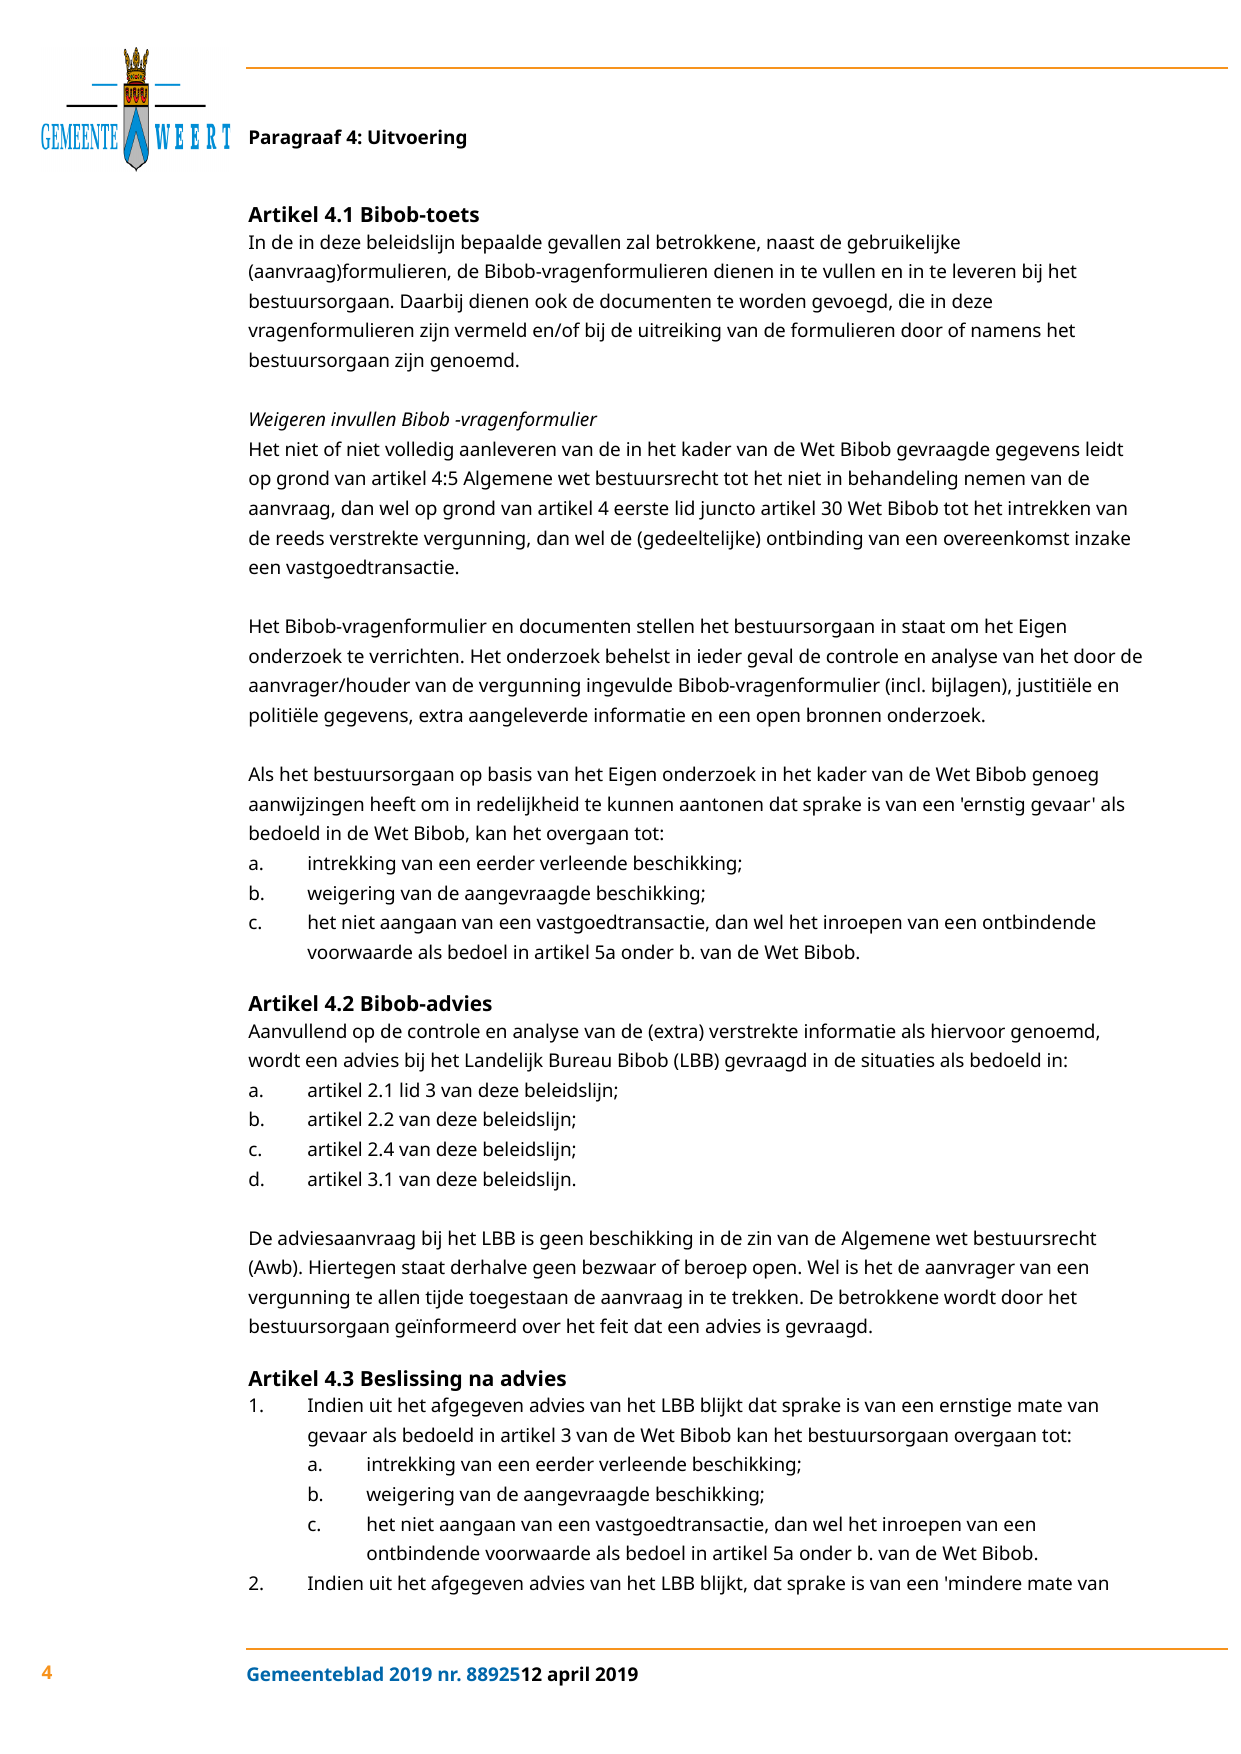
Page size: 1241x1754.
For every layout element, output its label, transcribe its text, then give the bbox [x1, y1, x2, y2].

text Het Bibob-vragenformulier en documenten stellen het bestuursorgaan in staat om het Eigen onderzoek te verrichten. Het onderzoek behelst in ieder geval de controle en analyse van het door de aanvrager/houder van de vergunning ingevulde Bibob-vragenformulier (incl. bijlagen), justitiële en politiële gegevens, extra aangeleverde informatie en een open bronnen onderzoek. [248, 613, 1152, 728]
list artikel 2.1 lid 3 van deze beleidslijn; [248, 1077, 1152, 1103]
text Artikel 4.1 Bibob-toets [248, 201, 1152, 229]
list Indien uit het afgegeven advies van het LBB blijkt, dat sprake is van een 'mindere mate van [248, 1570, 1152, 1596]
text De adviesaanvraag bij het LBB is geen beschikking in de zin van de Algemene wet bestuursrecht (Awb). Hiertegen staat derhalve geen bezwaar of beroep open. Wel is het de aanvrager van een vergunning te allen tijde toegestaan de aanvraag in te trekken. De betrokkene wordt door het bestuursorgaan geïnformeerd over het feit dat een advies is gevraagd. [248, 1225, 1152, 1339]
list weigering van de aangevraagde beschikking; [307, 1481, 1152, 1507]
list het niet aangaan van een vastgoedtransactie, dan wel het inroepen van een ontbindende voorwaarde als bedoel in artikel 5a onder b. van de Wet Bibob. [248, 909, 1152, 965]
list het niet aangaan van een vastgoedtransactie, dan wel het inroepen van een ontbindende voorwaarde als bedoel in artikel 5a onder b. van de Wet Bibob. [307, 1511, 1152, 1566]
text Weigeren invullen Bibob -vragenformulier [248, 406, 1152, 432]
text Als het bestuursorgaan op basis van het Eigen onderzoek in het kader van de Wet Bibob genoeg aanwijzingen heeft om in redelijkheid te kunnen aantonen dat sprake is van een 'ernstig gevaar' als bedoeld in de Wet Bibob, kan het overgaan tot: [248, 761, 1152, 846]
text Artikel 4.2 Bibob-advies [248, 989, 1152, 1018]
list artikel 2.4 van deze beleidslijn; [248, 1136, 1152, 1162]
list intrekking van een eerder verleende beschikking; [248, 850, 1152, 876]
list intrekking van een eerder verleende beschikking; [307, 1452, 1152, 1477]
text Aanvullend op de controle en analyse van de (extra) verstrekte informatie als hiervoor genoemd, wordt een advies bij het Landelijk Bureau Bibob (LBB) gevraagd in de situaties als bedoeld in: [248, 1018, 1152, 1073]
text Het niet of niet volledig aanleveren van de in het kader van de Wet Bibob gevraagde gegevens leidt op grond van artikel 4:5 Algemene wet bestuursrecht tot het niet in behandeling nemen van de aanvraag, dan wel op grond van artikel 4 eerste lid juncto artikel 30 Wet Bibob tot het intrekken van de reeds verstrekte vergunning, dan wel de (gedeeltelijke) ontbinding van een overeenkomst inzake een vastgoedtransactie. [248, 436, 1152, 580]
text Artikel 4.3 Beslissing na advies [248, 1364, 1152, 1392]
text Paragraaf 4: Uitvoering [248, 124, 1152, 150]
list weigering van de aangevraagde beschikking; [248, 880, 1152, 906]
list Indien uit het afgegeven advies van het LBB blijkt dat sprake is van een ernstige mate van gevaar als bedoeld in artikel 3 van de Wet Bibob kan het bestuursorgaan overgaan tot: [248, 1392, 1152, 1448]
list artikel 2.2 van deze beleidslijn; [248, 1107, 1152, 1132]
picture [41, 47, 231, 172]
text In de in deze beleidslijn bepaalde gevallen zal betrokkene, naast de gebruikelijke (aanvraag)formulieren, de Bibob-vragenformulieren dienen in te vullen en in te leveren bij het bestuursorgaan. Daarbij dienen ook de documenten te worden gevoegd, die in deze vragenformulieren zijn vermeld en/of bij de uitreiking van de formulieren door of namens het bestuursorgaan zijn genoemd. [248, 229, 1152, 373]
list artikel 3.1 van deze beleidslijn. [248, 1166, 1152, 1191]
